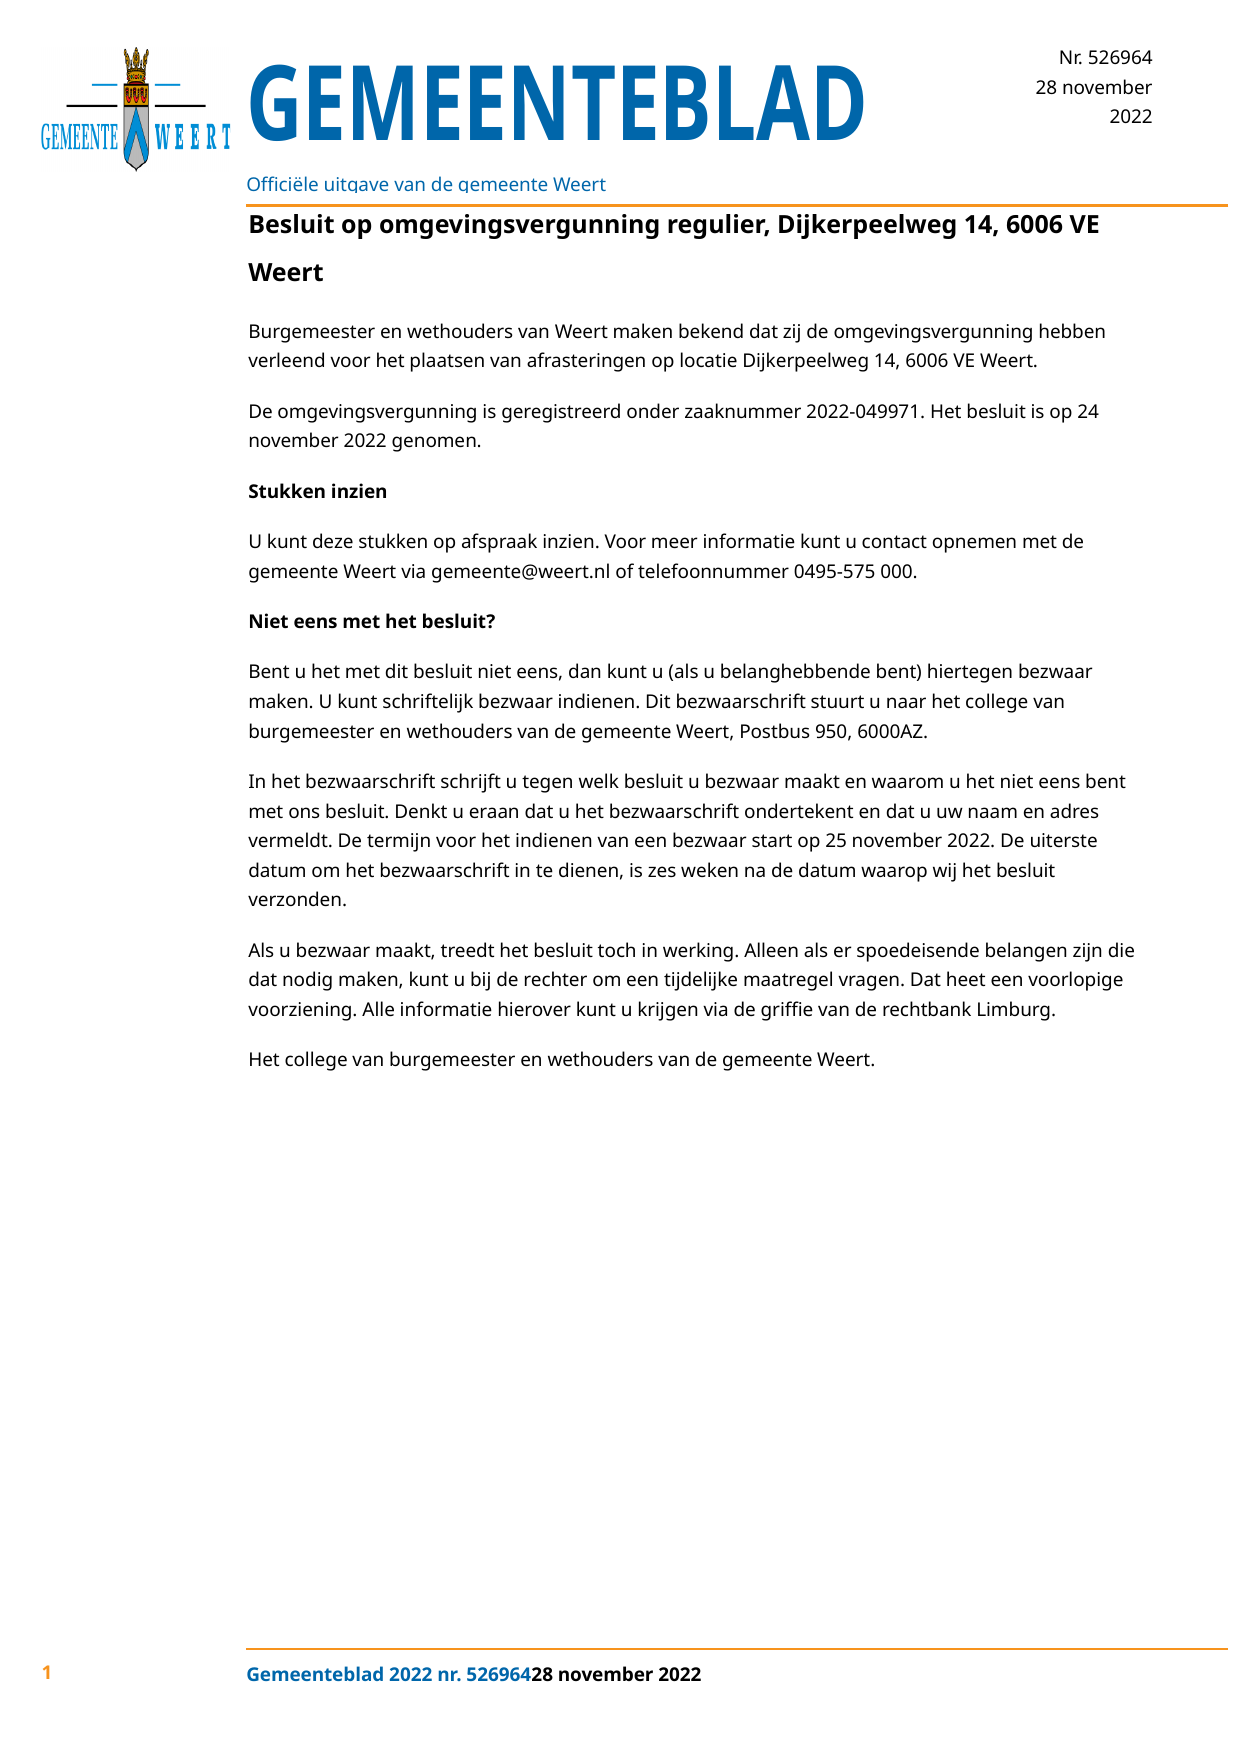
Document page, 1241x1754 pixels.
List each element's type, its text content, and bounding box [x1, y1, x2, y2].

text Burgemeester en wethouders van Weert maken bekend dat zij de omgevingsvergunning hebben verleend voor het plaatsen van afrasteringen op locatie Dijkerpeelweg 14, 6006 VE Weert. [248, 318, 1152, 373]
text In het bezwaarschrift schrijft u tegen welk besluit u bezwaar maakt en waarom u het niet eens bent met ons besluit. Denkt u eraan dat u het bezwaarschrift ondertekent en dat u uw naam en adres vermeldt. De termijn voor het indienen van een bezwaar start op 25 november 2022. De uiterste datum om het bezwaarschrift in te dienen, is zes weken na de datum waarop wij het besluit verzonden. [248, 768, 1152, 912]
text U kunt deze stukken op afspraak inzien. Voor meer informatie kunt u contact opnemen met de gemeente Weert via gemeente@weert.nl of telefoonnummer 0495-575 000. [248, 528, 1152, 584]
picture [41, 47, 231, 172]
text Stukken inzien [248, 478, 1152, 504]
text Bent u het met dit besluit niet eens, dan kunt u (als u belanghebbende bent) hiertegen bezwaar maken. U kunt schriftelijk bezwaar indienen. Dit bezwaarschrift stuurt u naar het college van burgemeester en wethouders van de gemeente Weert, Postbus 950, 6000AZ. [248, 659, 1152, 744]
text Het college van burgemeester en wethouders van de gemeente Weert. [248, 1047, 1152, 1072]
text Besluit op omgevingsvergunning regulier, Dijkerpeelweg 14, 6006 VE Weert [248, 207, 1152, 288]
text De omgevingsvergunning is geregistreerd onder zaaknummer 2022-049971. Het besluit is op 24 november 2022 genomen. [248, 398, 1152, 453]
text Niet eens met het besluit? [248, 608, 1152, 634]
text Als u bezwaar maakt, treedt het besluit toch in werking. Alleen als er spoedeisende belangen zijn die dat nodig maken, kunt u bij de rechter om een tijdelijke maatregel vragen. Dat heet een voorlopige voorziening. Alle informatie hierover kunt u krijgen via de griffie van de rechtbank Limburg. [248, 937, 1152, 1022]
